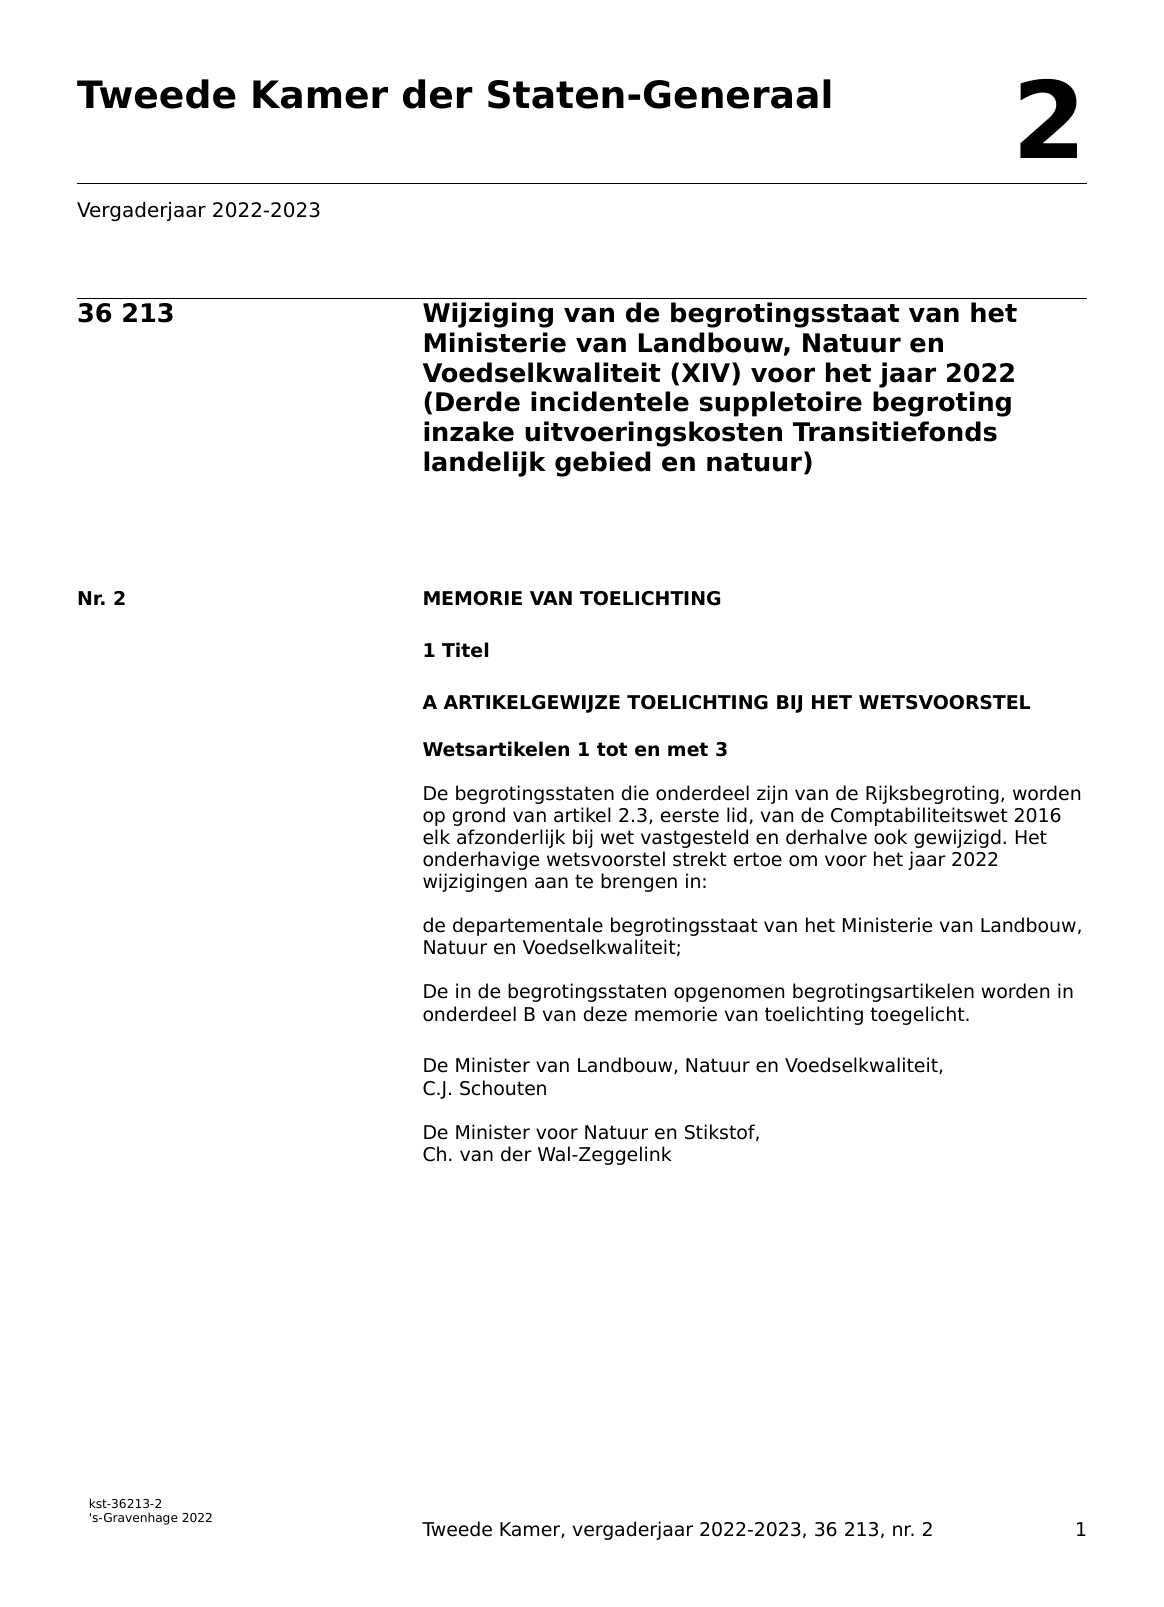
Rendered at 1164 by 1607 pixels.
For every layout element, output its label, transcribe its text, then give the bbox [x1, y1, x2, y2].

text De Minister voor Natuur en Stikstof, Ch. van der Wal-Zeggelink [422, 1122, 1087, 1166]
table_header 2 [886, 59, 1087, 183]
text De begrotingsstaten die onderdeel zijn van de Rijksbegroting, worden op grond van artikel 2.3, eerste lid, van de Comptabiliteitswet 2016 elk afzonderlijk bij wet vastgesteld en derhalve ook gewijzigd. Het onderhavige wetsvoorstel strekt ertoe om voor het jaar 2022 wijzigingen aan te brengen in: [422, 783, 1087, 893]
text de departementale begrotingsstaat van het Ministerie van Landbouw, Natuur en Voedselkwaliteit; [422, 915, 1087, 959]
text De Minister van Landbouw, Natuur en Voedselkwaliteit, C.J. Schouten [422, 1055, 1087, 1099]
text De in de begrotingsstaten opgenomen begrotingsartikelen worden in onderdeel B van deze memorie van toelichting toegelicht. [422, 981, 1087, 1025]
table_header Tweede Kamer der Staten-Generaal [77, 59, 886, 183]
subtitle 36 213 Wijziging van de begrotingsstaat van het Ministerie van Landbouw, Natuur en Voedselkwaliteit (XIV) voor het jaar 2022 (Derde incidentele suppletoire begroting inzake uitvoeringskosten Transitiefonds landelijk gebied en natuur) [77, 299, 1087, 477]
text 's-Gravenhage 2022 [88, 1511, 323, 1525]
text kst-36213-2 [88, 1497, 323, 1511]
subtitle Nr. 2 MEMORIE VAN TOELICHTING [77, 588, 1087, 610]
subtitle Wetsartikelen 1 tot en met 3 [422, 739, 1087, 761]
subtitle 1 Titel [422, 640, 1087, 662]
subtitle A ARTIKELGEWIJZE TOELICHTING BIJ HET WETSVOORSTEL [422, 692, 1087, 714]
table_cell Vergaderjaar 2022-2023 [77, 184, 1087, 298]
